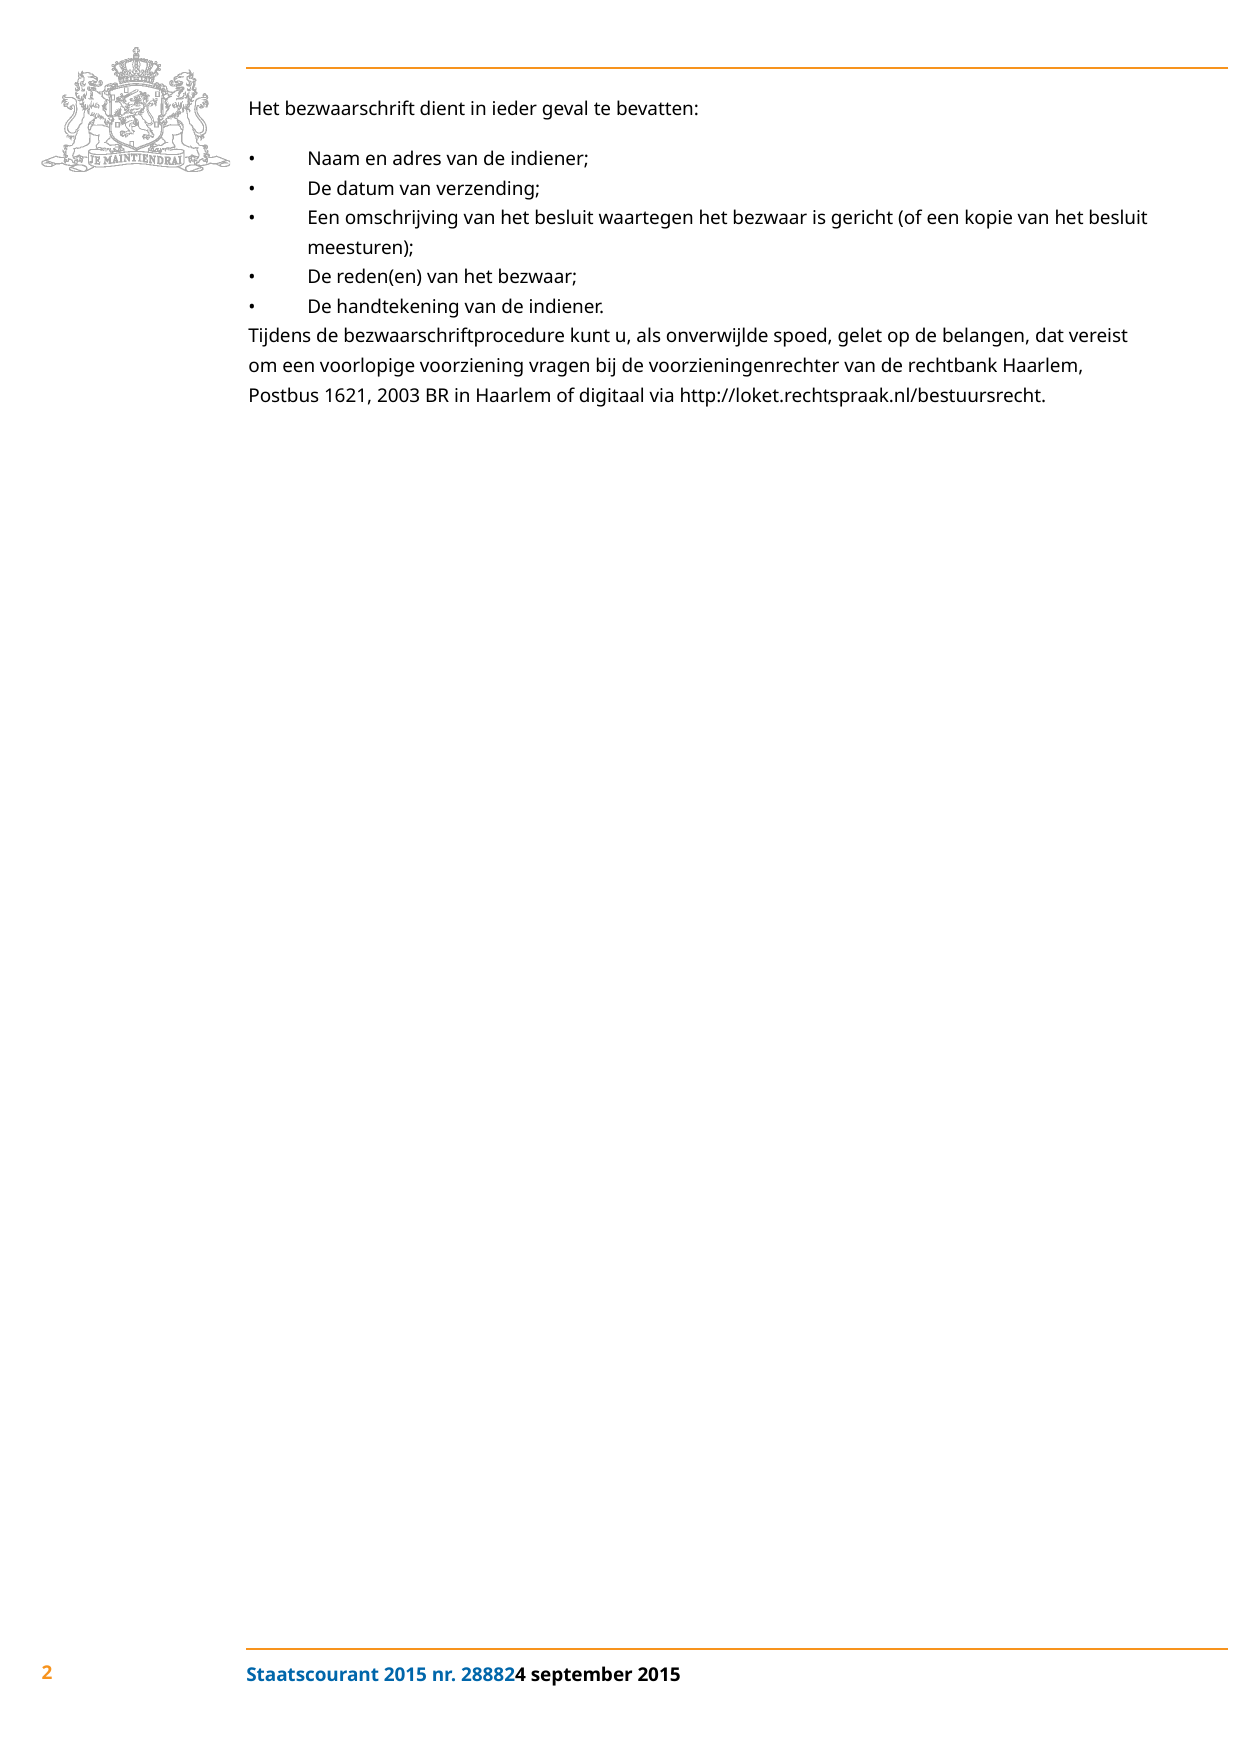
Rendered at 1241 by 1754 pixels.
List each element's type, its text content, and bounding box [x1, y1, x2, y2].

list De reden(en) van het bezwaar; [248, 263, 1152, 289]
list Een omschrijving van het besluit waartegen het bezwaar is gericht (of een kopie van het besluit meesturen); [248, 204, 1152, 260]
text Het bezwaarschrift dient in ieder geval te bevatten: [248, 95, 1152, 121]
list De handtekening van de indiener. [248, 293, 1152, 319]
list Naam en adres van de indiener; [248, 145, 1152, 171]
picture [41, 47, 231, 172]
text Tijdens de bezwaarschriftprocedure kunt u, als onverwijlde spoed, gelet op de belangen, dat vereist om een voorlopige voorziening vragen bij de voorzieningenrechter van de rechtbank Haarlem, Postbus 1621, 2003 BR in Haarlem of digitaal via http://loket.rechtspraak.nl/bestuursrecht. [248, 323, 1152, 408]
list De datum van verzending; [248, 175, 1152, 201]
